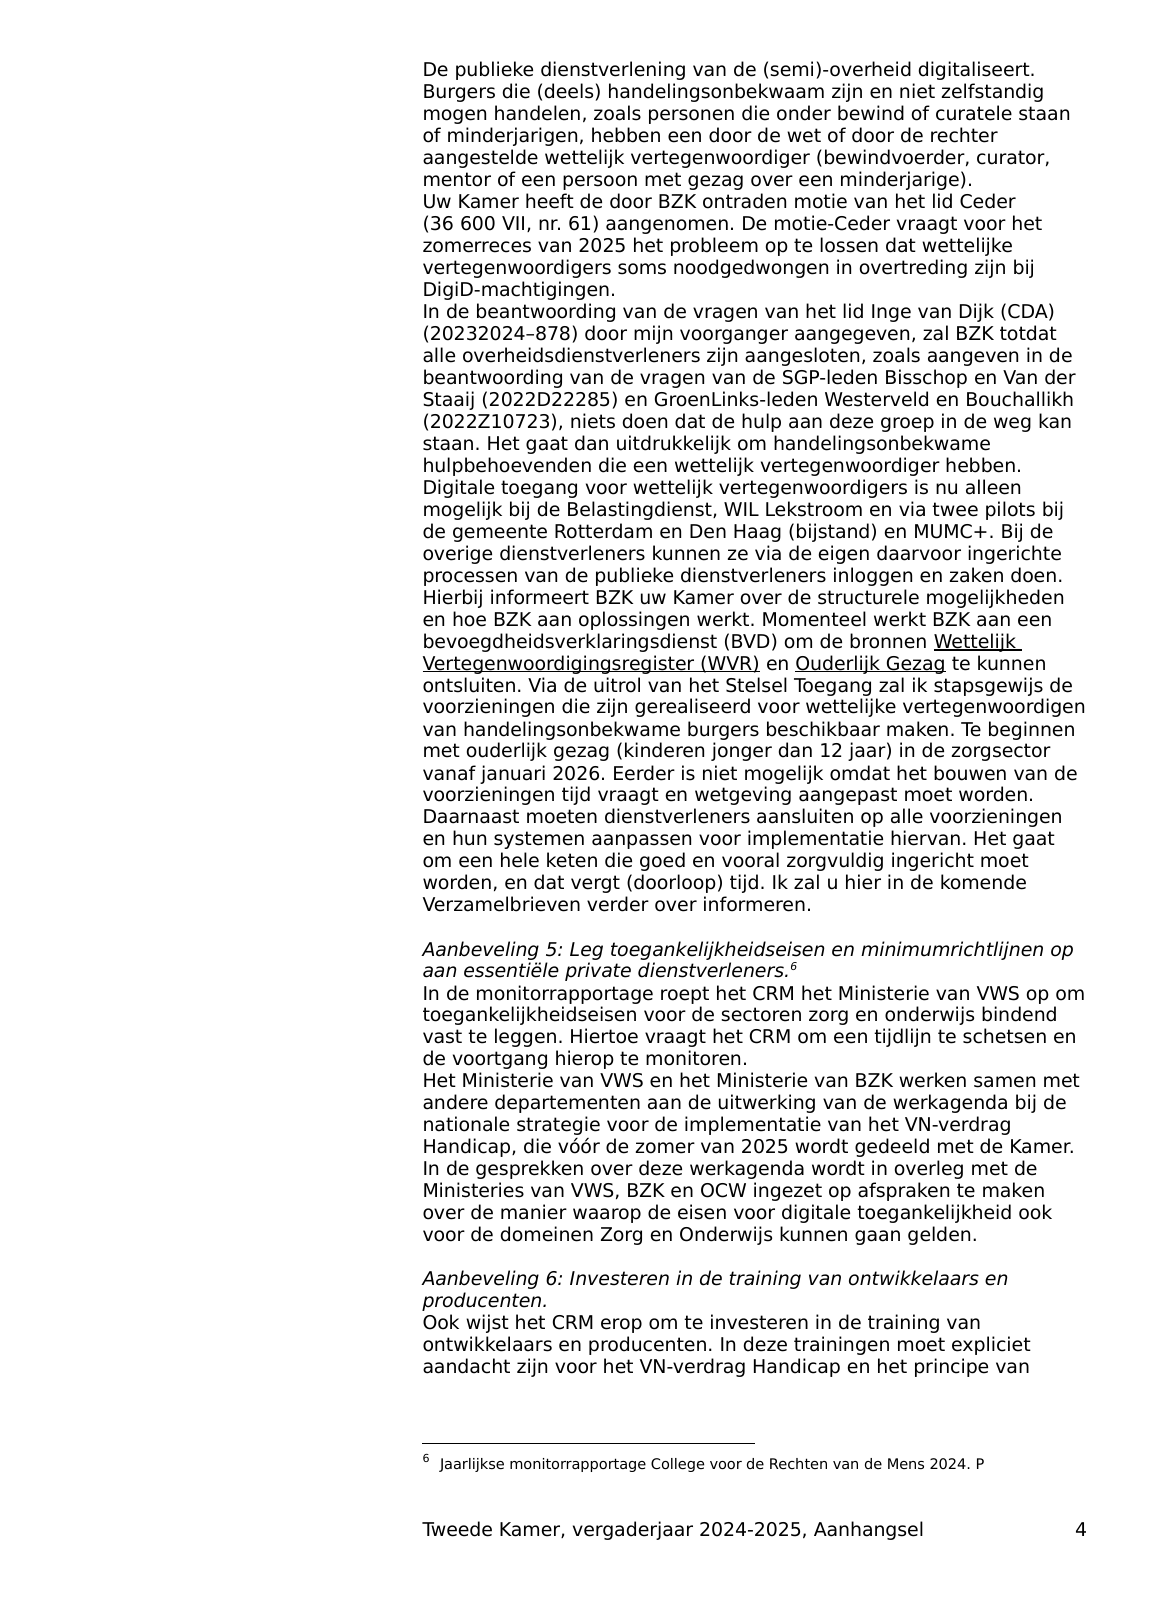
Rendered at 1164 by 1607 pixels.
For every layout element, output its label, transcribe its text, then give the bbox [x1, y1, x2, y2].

text De publieke dienstverlening van de (semi)-overheid digitaliseert. Burgers die (deels) handelingsonbekwaam zijn en niet zelfstandig mogen handelen, zoals personen die onder bewind of curatele staan of minderjarigen, hebben een door de wet of door de rechter aangestelde wettelijk vertegenwoordiger (bewindvoerder, curator, mentor of een persoon met gezag over een minderjarige). [422, 59, 1087, 191]
text Uw Kamer heeft de door BZK ontraden motie van het lid Ceder (36 600 VII, nr. 61) aangenomen. De motie-Ceder vraagt voor het zomerreces van 2025 het probleem op te lossen dat wettelijke vertegenwoordigers soms noodgedwongen in overtreding zijn bij DigiD-machtigingen. [422, 191, 1087, 301]
text Jaarlijkse monitorrapportage College voor de Rechten van de Mens 2024. P [422, 1452, 1087, 1474]
text Digitale toegang voor wettelijk vertegenwoordigers is nu alleen mogelijk bij de Belastingdienst, WIL Lekstroom en via twee pilots bij de gemeente Rotterdam en Den Haag (bijstand) en MUMC+. Bij de overige dienstverleners kunnen ze via de eigen daarvoor ingerichte processen van de publieke dienstverleners inloggen en zaken doen. [422, 477, 1087, 587]
text Aanbeveling 6: Investeren in de training van ontwikkelaars en producenten. [422, 1268, 1087, 1312]
text Hierbij informeert BZK uw Kamer over de structurele mogelijkheden en hoe BZK aan oplossingen werkt. Momenteel werkt BZK aan een bevoegdheidsverklaringsdienst (BVD) om de bronnen Wettelijk Vertegenwoordigingsregister (WVR) en Ouderlijk Gezag te kunnen ontsluiten. Via de uitrol van het Stelsel Toegang zal ik stapsgewijs de voorzieningen die zijn gerealiseerd voor wettelijke vertegenwoordigen van handelingsonbekwame burgers beschikbaar maken. Te beginnen met ouderlijk gezag (kinderen jonger dan 12 jaar) in de zorgsector vanaf januari 2026. Eerder is niet mogelijk omdat het bouwen van de voorzieningen tijd vraagt en wetgeving aangepast moet worden. Daarnaast moeten dienstverleners aansluiten op alle voorzieningen en hun systemen aanpassen voor implementatie hiervan. Het gaat om een hele keten die goed en vooral zorgvuldig ingericht moet worden, en dat vergt (doorloop) tijd. Ik zal u hier in de komende Verzamelbrieven verder over informeren. [422, 587, 1087, 916]
text Ook wijst het CRM erop om te investeren in de training van ontwikkelaars en producenten. In deze trainingen moet expliciet aandacht zijn voor het VN-verdrag Handicap en het principe van [422, 1312, 1087, 1378]
text Het Ministerie van VWS en het Ministerie van BZK werken samen met andere departementen aan de uitwerking van de werkagenda bij de nationale strategie voor de implementatie van het VN-verdrag Handicap, die vóór de zomer van 2025 wordt gedeeld met de Kamer. In de gesprekken over deze werkagenda wordt in overleg met de Ministeries van VWS, BZK en OCW ingezet op afspraken te maken over de manier waarop de eisen voor digitale toegankelijkheid ook voor de domeinen Zorg en Onderwijs kunnen gaan gelden. [422, 1070, 1087, 1246]
text Aanbeveling 5: Leg toegankelijkheidseisen en minimumrichtlijnen op aan essentiële private dienstverleners. [422, 938, 1087, 982]
text In de monitorrapportage roept het CRM het Ministerie van VWS op om toegankelijkheidseisen voor de sectoren zorg en onderwijs bindend vast te leggen. Hiertoe vraagt het CRM om een tijdlijn te schetsen en de voortgang hierop te monitoren. [422, 982, 1087, 1070]
text In de beantwoording van de vragen van het lid Inge van Dijk (CDA) (20232024–878) door mijn voorganger aangegeven, zal BZK totdat alle overheidsdienstverleners zijn aangesloten, zoals aangeven in de beantwoording van de vragen van de SGP-leden Bisschop en Van der Staaij (2022D22285) en GroenLinks-leden Westerveld en Bouchallikh (2022Z10723), niets doen dat de hulp aan deze groep in de weg kan staan. Het gaat dan uitdrukkelijk om handelingsonbekwame hulpbehoevenden die een wettelijk vertegenwoordiger hebben. [422, 301, 1087, 477]
